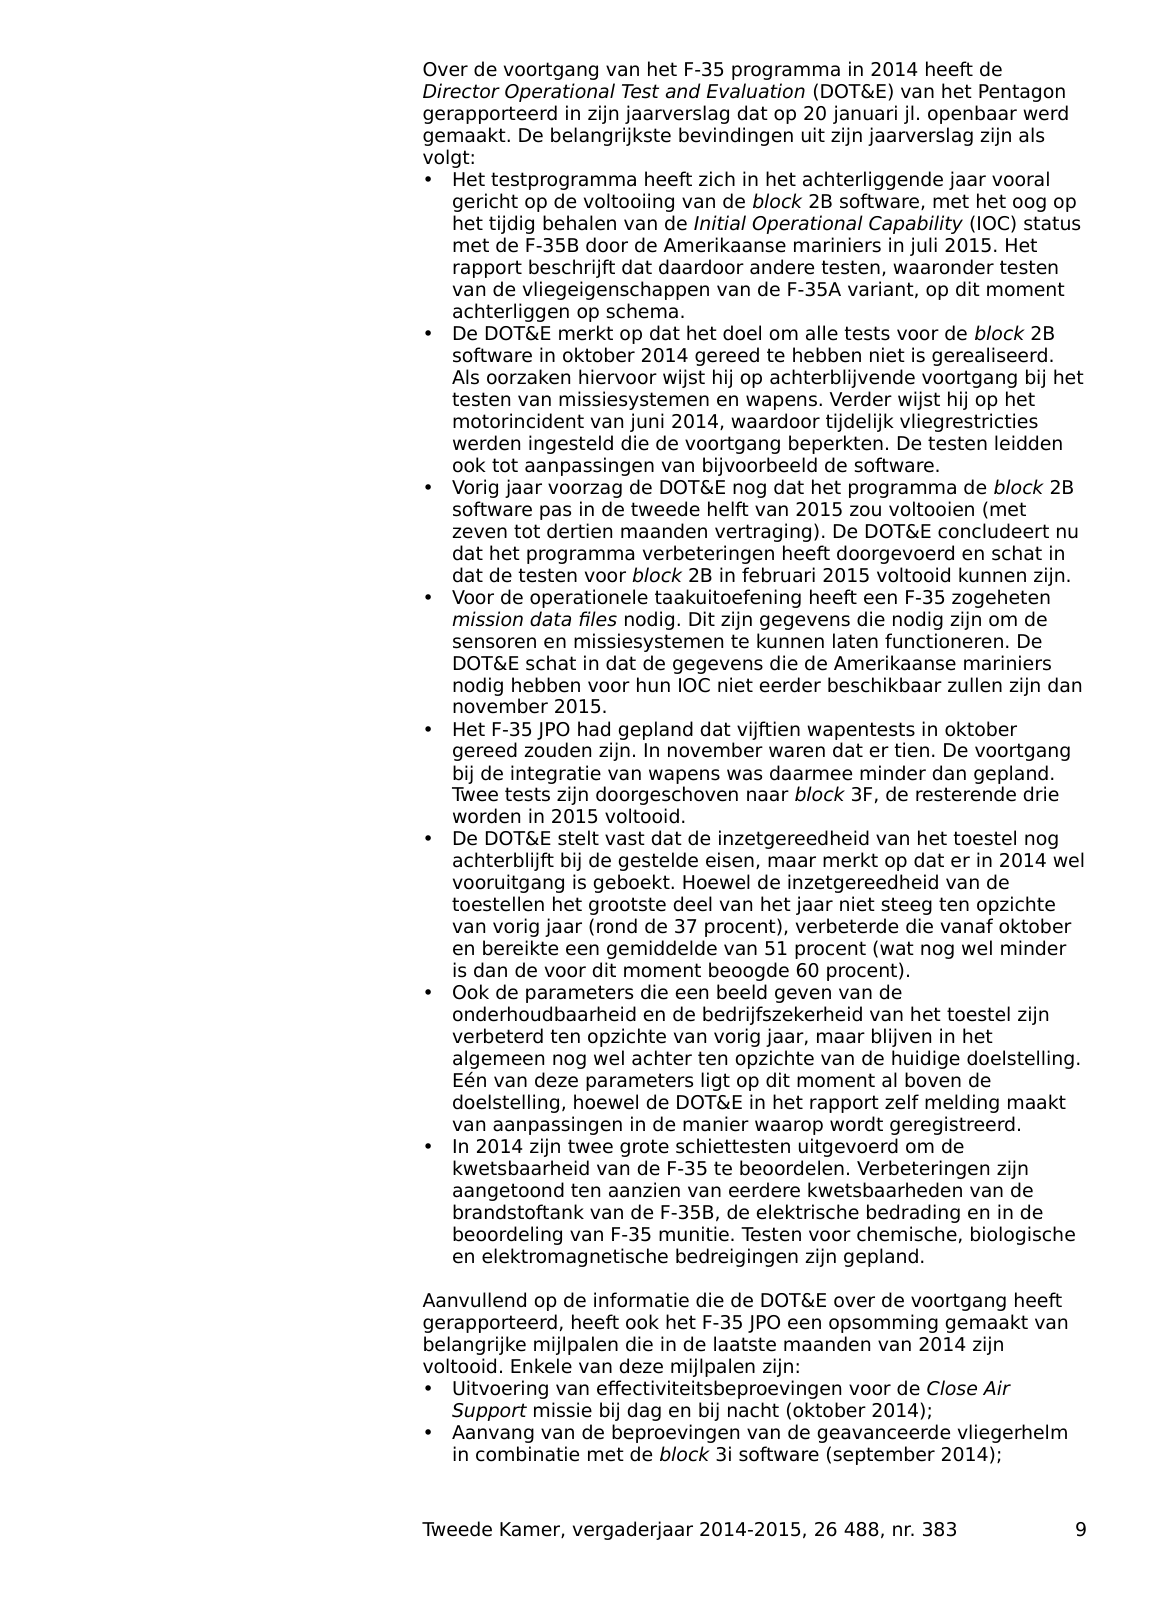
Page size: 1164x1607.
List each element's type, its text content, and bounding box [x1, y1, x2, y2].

text • Vorig jaar voorzag de DOT&E nog dat het programma de block 2B software pas in de tweede helft van 2015 zou voltooien (met zeven tot dertien maanden vertraging). De DOT&E concludeert nu dat het programma verbeteringen heeft doorgevoerd en schat in dat de testen voor block 2B in februari 2015 voltooid kunnen zijn. [422, 477, 1087, 587]
text • Voor de operationele taakuitoefening heeft een F-35 zogeheten mission data files nodig. Dit zijn gegevens die nodig zijn om de sensoren en missiesystemen te kunnen laten functioneren. De DOT&E schat in dat de gegevens die de Amerikaanse mariniers nodig hebben voor hun IOC niet eerder beschikbaar zullen zijn dan november 2015. [422, 587, 1087, 718]
text • Het F-35 JPO had gepland dat vijftien wapentests in oktober gereed zouden zijn. In november waren dat er tien. De voortgang bij de integratie van wapens was daarmee minder dan gepland. Twee tests zijn doorgeschoven naar block 3F, de resterende drie worden in 2015 voltooid. [422, 718, 1087, 828]
text • De DOT&E merkt op dat het doel om alle tests voor de block 2B software in oktober 2014 gereed te hebben niet is gerealiseerd. Als oorzaken hiervoor wijst hij op achterblijvende voortgang bij het testen van missiesystemen en wapens. Verder wijst hij op het motorincident van juni 2014, waardoor tijdelijk vliegrestricties werden ingesteld die de voortgang beperkten. De testen leidden ook tot aanpassingen van bijvoorbeeld de software. [422, 323, 1087, 477]
text • In 2014 zijn twee grote schiettesten uitgevoerd om de kwetsbaarheid van de F-35 te beoordelen. Verbeteringen zijn aangetoond ten aanzien van eerdere kwetsbaarheden van de brandstoftank van de F-35B, de elektrische bedrading en in de beoordeling van F-35 munitie. Testen voor chemische, biologische en elektromagnetische bedreigingen zijn gepland. [422, 1136, 1087, 1268]
text Over de voortgang van het F-35 programma in 2014 heeft de Director Operational Test and Evaluation (DOT&E) van het Pentagon gerapporteerd in zijn jaarverslag dat op 20 januari jl. openbaar werd gemaakt. De belangrijkste bevindingen uit zijn jaarverslag zijn als volgt: [422, 59, 1087, 169]
text Aanvullend op de informatie die de DOT&E over de voortgang heeft gerapporteerd, heeft ook het F-35 JPO een opsomming gemaakt van belangrijke mijlpalen die in de laatste maanden van 2014 zijn voltooid. Enkele van deze mijlpalen zijn: [422, 1290, 1087, 1378]
text • Uitvoering van effectiviteitsbeproevingen voor de Close Air Support missie bij dag en bij nacht (oktober 2014); [422, 1378, 1087, 1422]
text • De DOT&E stelt vast dat de inzetgereedheid van het toestel nog achterblijft bij de gestelde eisen, maar merkt op dat er in 2014 wel vooruitgang is geboekt. Hoewel de inzetgereedheid van de toestellen het grootste deel van het jaar niet steeg ten opzichte van vorig jaar (rond de 37 procent), verbeterde die vanaf oktober en bereikte een gemiddelde van 51 procent (wat nog wel minder is dan de voor dit moment beoogde 60 procent). [422, 828, 1087, 982]
text • Het testprogramma heeft zich in het achterliggende jaar vooral gericht op de voltooiing van de block 2B software, met het oog op het tijdig behalen van de Initial Operational Capability (IOC) status met de F-35B door de Amerikaanse mariniers in juli 2015. Het rapport beschrijft dat daardoor andere testen, waaronder testen van de vliegeigenschappen van de F-35A variant, op dit moment achterliggen op schema. [422, 169, 1087, 323]
text • Aanvang van de beproevingen van de geavanceerde vliegerhelm in combinatie met de block 3i software (september 2014); [422, 1422, 1087, 1466]
text • Ook de parameters die een beeld geven van de onderhoudbaarheid en de bedrijfszekerheid van het toestel zijn verbeterd ten opzichte van vorig jaar, maar blijven in het algemeen nog wel achter ten opzichte van de huidige doelstelling. Eén van deze parameters ligt op dit moment al boven de doelstelling, hoewel de DOT&E in het rapport zelf melding maakt van aanpassingen in de manier waarop wordt geregistreerd. [422, 982, 1087, 1136]
